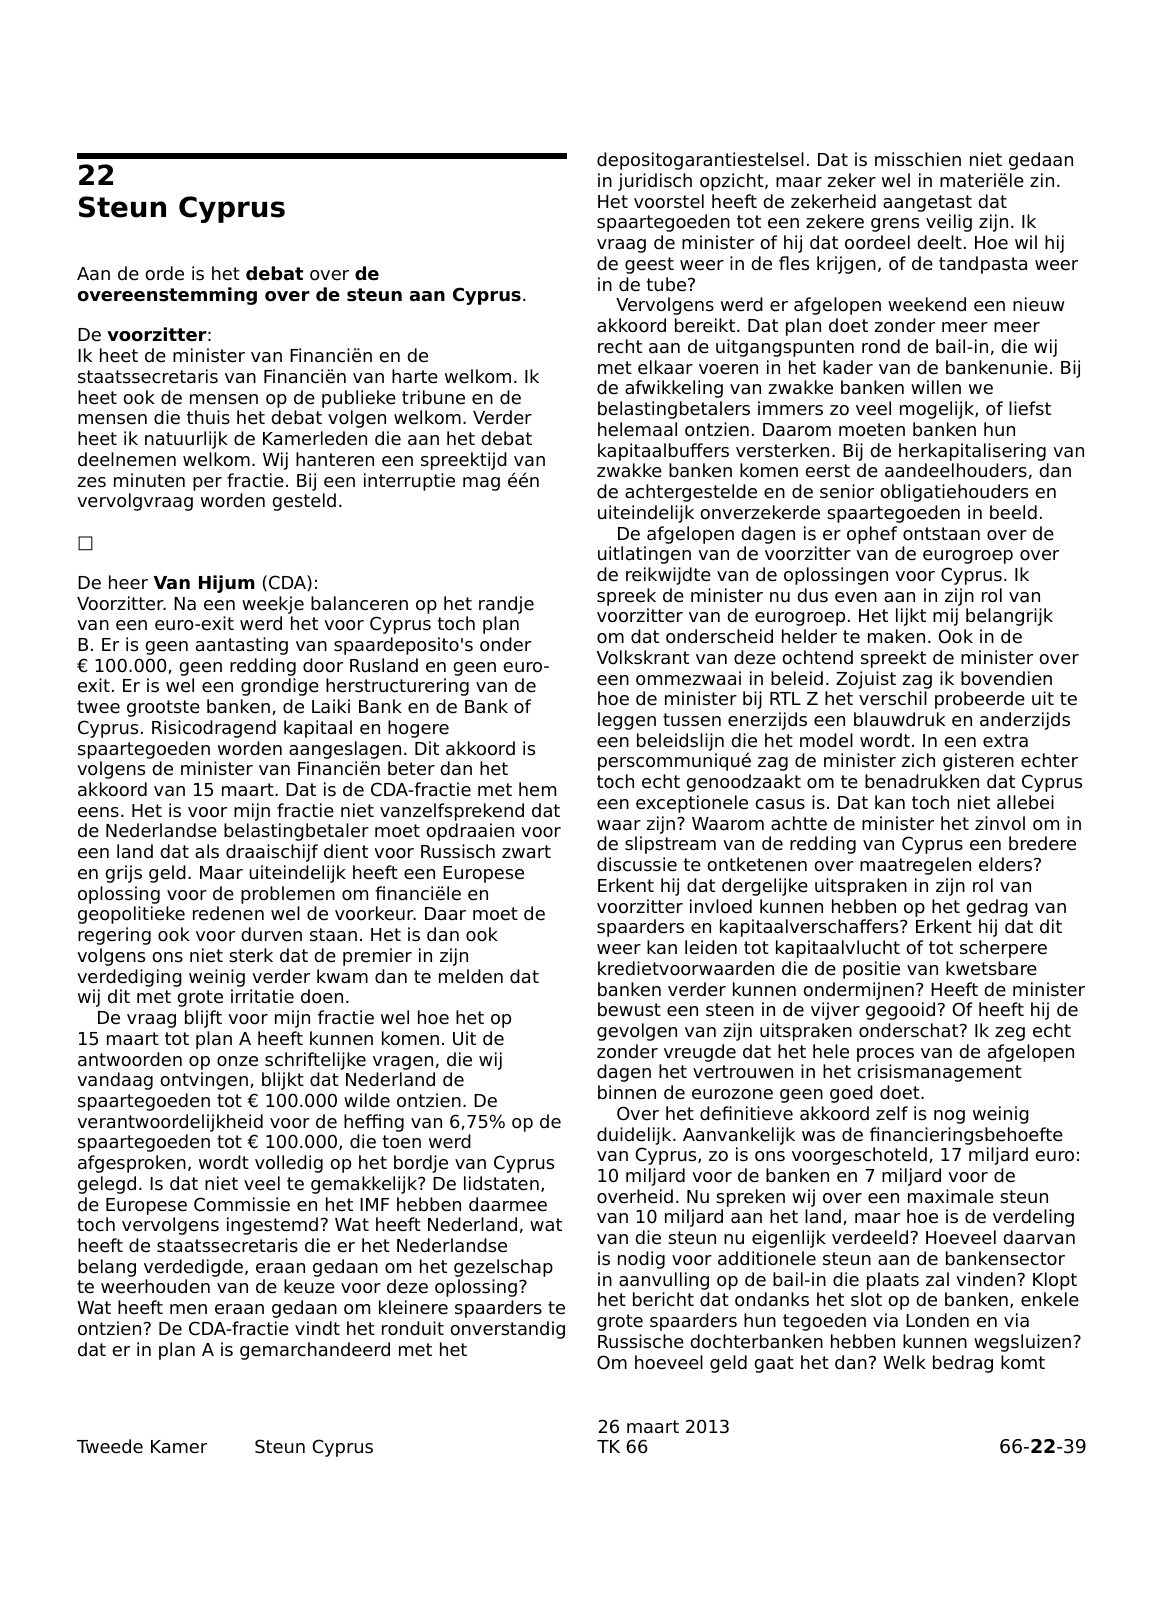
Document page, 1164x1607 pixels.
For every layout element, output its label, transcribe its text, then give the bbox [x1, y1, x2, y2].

text Voorzitter. Na een weekje balanceren op het randje van een euro-exit werd het voor Cyprus toch plan B. Er is geen aantasting van spaardeposito's onder € 100.000, geen redding door Rusland en geen euro-exit. Er is wel een grondige herstructurering van de twee grootste banken, de Laiki Bank en de Bank of Cyprus. Risicodragend kapitaal en hogere spaartegoeden worden aangeslagen. Dit akkoord is volgens de minister van Financiën beter dan het akkoord van 15 maart. Dat is de CDA-fractie met hem eens. Het is voor mijn fractie niet vanzelfsprekend dat de Nederlandse belastingbetaler moet opdraaien voor een land dat als draaischijf dient voor Russisch zwart en grijs geld. Maar uiteindelijk heeft een Europese oplossing voor de problemen om financiële en geopolitieke redenen wel de voorkeur. Daar moet de regering ook voor durven staan. Het is dan ook volgens ons niet sterk dat de premier in zijn verdediging weinig verder kwam dan te melden dat wij dit met grote irritatie doen. [77, 593, 567, 1008]
text depositogarantiestelsel. Dat is misschien niet gedaan in juridisch opzicht, maar zeker wel in materiële zin. Het voorstel heeft de zekerheid aangetast dat spaartegoeden tot een zekere grens veilig zijn. Ik vraag de minister of hij dat oordeel deelt. Hoe wil hij de geest weer in de fles krijgen, of de tandpasta weer in de tube? [596, 150, 1087, 295]
text Aan de orde is het debat over de overeenstemming over de steun aan Cyprus. [77, 264, 567, 305]
text De afgelopen dagen is er ophef ontstaan over de uitlatingen van de voorzitter van de eurogroep over de reikwijdte van de oplossingen voor Cyprus. Ik spreek de minister nu dus even aan in zijn rol van voorzitter van de eurogroep. Het lijkt mij belangrijk om dat onderscheid helder te maken. Ook in de Volkskrant van deze ochtend spreekt de minister over een ommezwaai in beleid. Zojuist zag ik bovendien hoe de minister bij RTL Z het verschil probeerde uit te leggen tussen enerzijds een blauwdruk en anderzijds een beleidslijn die het model wordt. In een extra perscommuniqué zag de minister zich gisteren echter toch echt genoodzaakt om te benadrukken dat Cyprus een exceptionele casus is. Dat kan toch niet allebei waar zijn? Waarom achtte de minister het zinvol om in de slipstream van de redding van Cyprus een bredere discussie te ontketenen over maatregelen elders? Erkent hij dat dergelijke uitspraken in zijn rol van voorzitter invloed kunnen hebben op het gedrag van spaarders en kapitaalverschaffers? Erkent hij dat dit weer kan leiden tot kapitaalvlucht of tot scherpere kredietvoorwaarden die de positie van kwetsbare banken verder kunnen ondermijnen? Heeft de minister bewust een steen in de vijver gegooid? Of heeft hij de gevolgen van zijn uitspraken onderschat? Ik zeg echt zonder vreugde dat het hele proces van de afgelopen dagen het vertrouwen in het crisismanagement binnen de eurozone geen goed doet. [596, 523, 1087, 1104]
text De voorzitter: [77, 325, 567, 346]
text De heer Van Hijum (CDA): [77, 573, 567, 593]
text Over het definitieve akkoord zelf is nog weinig duidelijk. Aanvankelijk was de financieringsbehoefte van Cyprus, zo is ons voorgeschoteld, 17 miljard euro: 10 miljard voor de banken en 7 miljard voor de overheid. Nu spreken wij over een maximale steun van 10 miljard aan het land, maar hoe is de verdeling van die steun nu eigenlijk verdeeld? Hoeveel daarvan is nodig voor additionele steun aan de bankensector in aanvulling op de bail-in die plaats zal vinden? Klopt het bericht dat ondanks het slot op de banken, enkele grote spaarders hun tegoeden via Londen en via Russische dochterbanken hebben kunnen wegsluizen? Om hoeveel geld gaat het dan? Welk bedrag komt [596, 1104, 1087, 1373]
title 22 Steun Cyprus [77, 159, 567, 224]
text □ [77, 532, 567, 553]
text De vraag blijft voor mijn fractie wel hoe het op 15 maart tot plan A heeft kunnen komen. Uit de antwoorden op onze schriftelijke vragen, die wij vandaag ontvingen, blijkt dat Nederland de spaartegoeden tot € 100.000 wilde ontzien. De verantwoordelijkheid voor de heffing van 6,75% op de spaartegoeden tot € 100.000, die toen werd afgesproken, wordt volledig op het bordje van Cyprus gelegd. Is dat niet veel te gemakkelijk? De lidstaten, de Europese Commissie en het IMF hebben daarmee toch vervolgens ingestemd? Wat heeft Nederland, wat heeft de staatssecretaris die er het Nederlandse belang verdedigde, eraan gedaan om het gezelschap te weerhouden van de keuze voor deze oplossing? Wat heeft men eraan gedaan om kleinere spaarders te ontzien? De CDA-fractie vindt het ronduit onverstandig dat er in plan A is gemarchandeerd met het [77, 1008, 567, 1360]
text Vervolgens werd er afgelopen weekend een nieuw akkoord bereikt. Dat plan doet zonder meer meer recht aan de uitgangspunten rond de bail-in, die wij met elkaar voeren in het kader van de bankenunie. Bij de afwikkeling van zwakke banken willen we belastingbetalers immers zo veel mogelijk, of liefst helemaal ontzien. Daarom moeten banken hun kapitaalbuffers versterken. Bij de herkapitalisering van zwakke banken komen eerst de aandeelhouders, dan de achtergestelde en de senior obligatiehouders en uiteindelijk onverzekerde spaartegoeden in beeld. [596, 295, 1087, 523]
text Ik heet de minister van Financiën en de staatssecretaris van Financiën van harte welkom. Ik heet ook de mensen op de publieke tribune en de mensen die thuis het debat volgen welkom. Verder heet ik natuurlijk de Kamerleden die aan het debat deelnemen welkom. Wij hanteren een spreektijd van zes minuten per fractie. Bij een interruptie mag één vervolgvraag worden gesteld. [77, 346, 567, 512]
